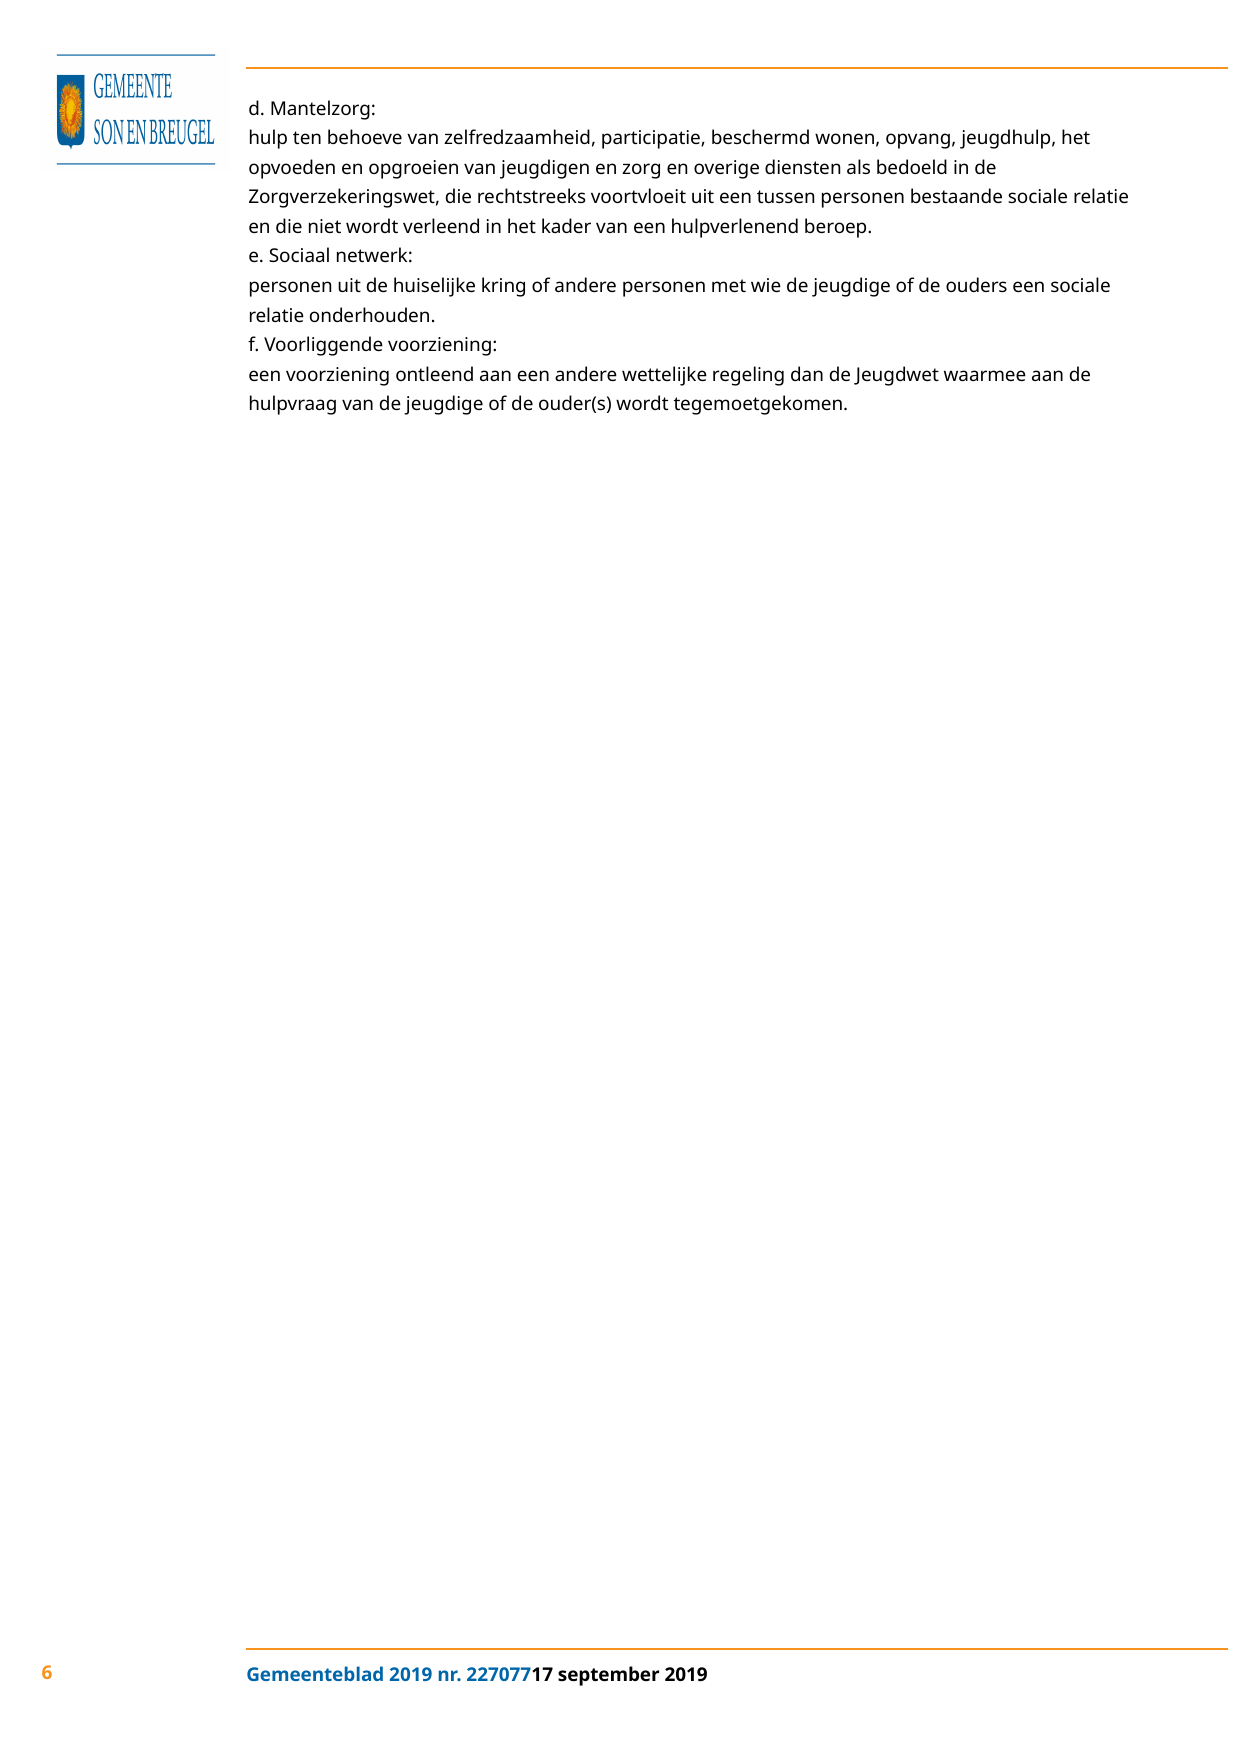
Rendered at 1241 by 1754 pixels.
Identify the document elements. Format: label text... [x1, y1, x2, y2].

text f. Voorliggende voorziening: [248, 331, 1152, 357]
text een voorziening ontleend aan een andere wettelijke regeling dan de Jeugdwet waarmee aan de hulpvraag van de jeugdige of de ouder(s) wordt tegemoetgekomen. [248, 361, 1152, 416]
text personen uit de huiselijke kring of andere personen met wie de jeugdige of de ouders een sociale relatie onderhouden. [248, 272, 1152, 328]
text hulp ten behoeve van zelfredzaamheid, participatie, beschermd wonen, opvang, jeugdhulp, het opvoeden en opgroeien van jeugdigen en zorg en overige diensten als bedoeld in de Zorgverzekeringswet, die rechtstreeks voortvloeit uit een tussen personen bestaande sociale relatie en die niet wordt verleend in het kader van een hulpverlenend beroep. [248, 124, 1152, 239]
text d. Mantelzorg: [248, 95, 1152, 121]
picture [41, 47, 231, 172]
text e. Sociaal netwerk: [248, 243, 1152, 268]
